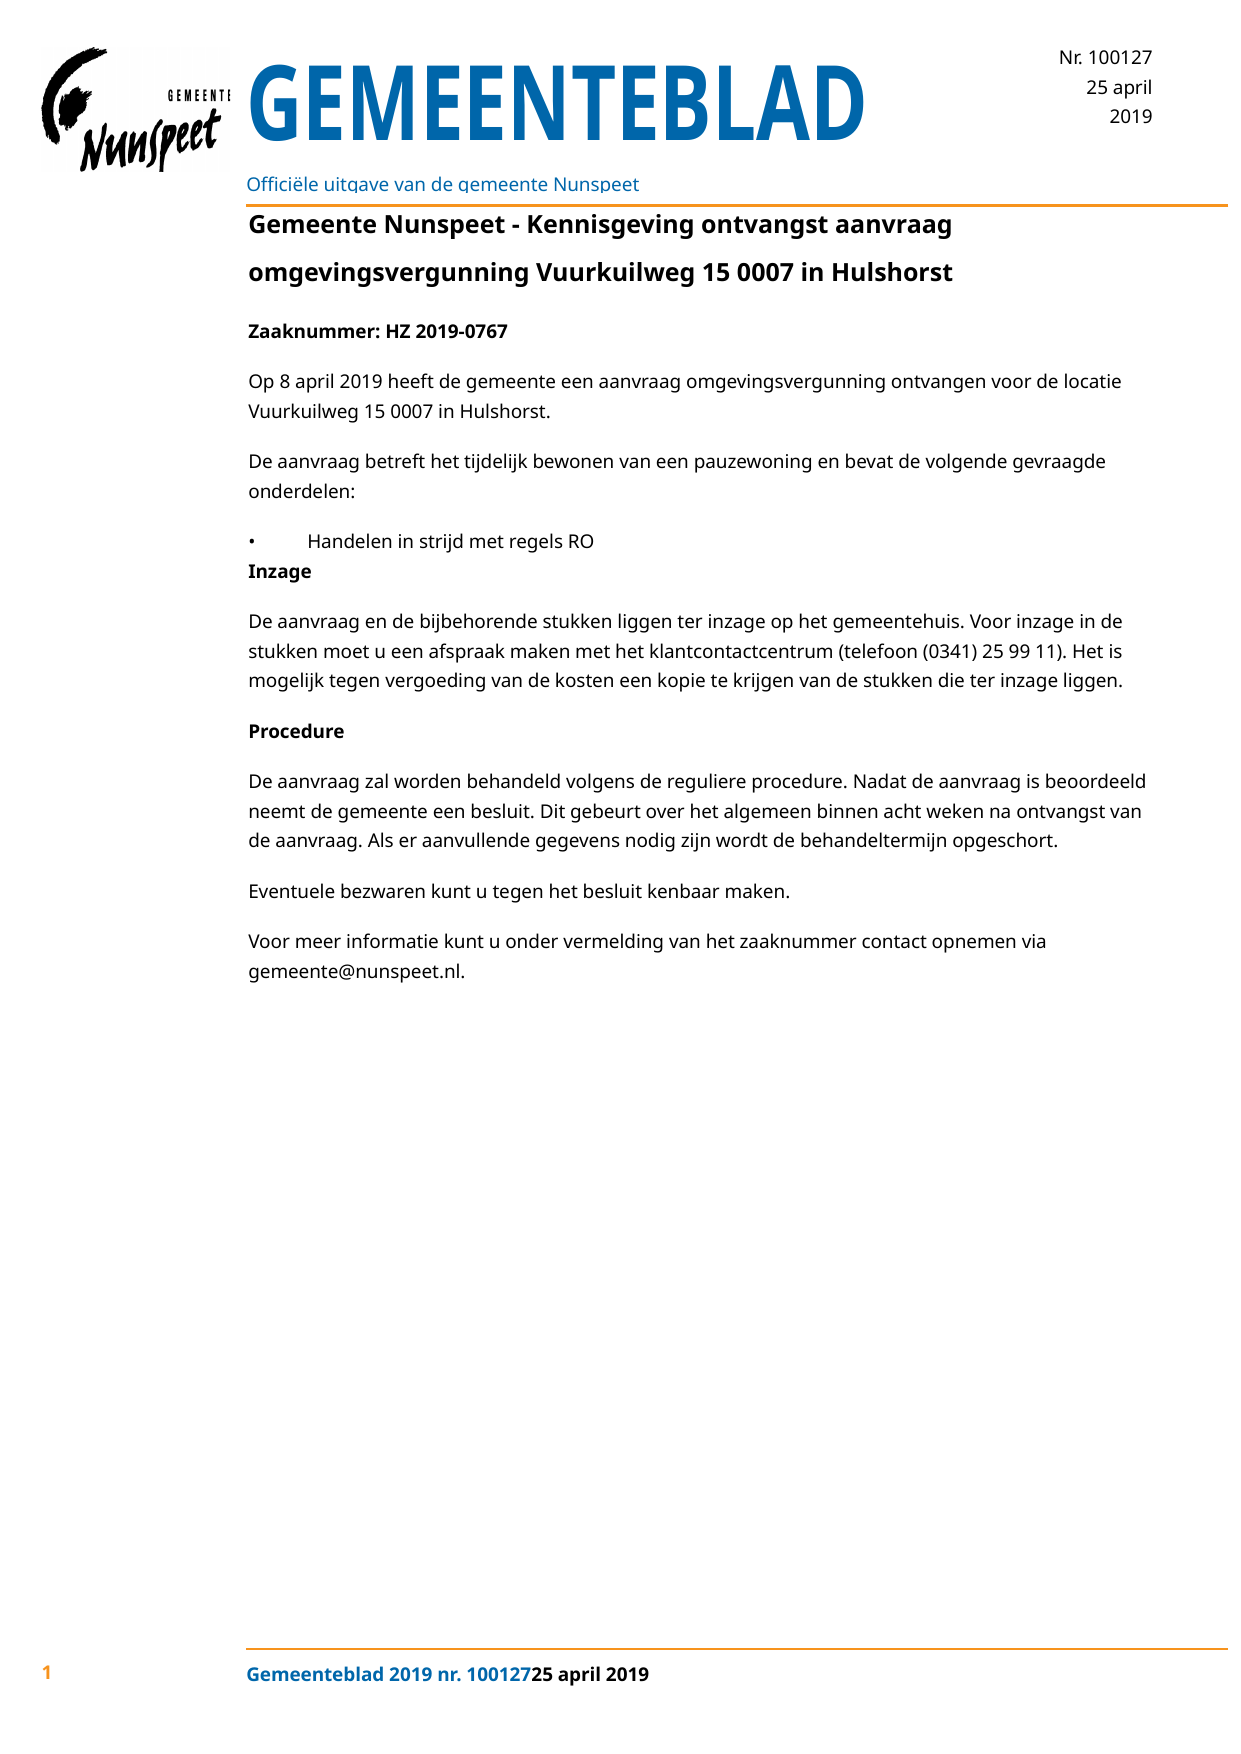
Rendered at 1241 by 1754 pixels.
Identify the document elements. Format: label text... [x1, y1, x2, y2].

text Inzage [248, 558, 1152, 584]
picture [41, 47, 231, 172]
text De aanvraag betreft het tijdelijk bewonen van een pauzewoning en bevat de volgende gevraagde onderdelen: [248, 448, 1152, 504]
text Procedure [248, 718, 1152, 744]
text De aanvraag zal worden behandeld volgens de reguliere procedure. Nadat de aanvraag is beoordeeld neemt de gemeente een besluit. Dit gebeurt over het algemeen binnen acht weken na ontvangst van de aanvraag. Als er aanvullende gegevens nodig zijn wordt de behandeltermijn opgeschort. [248, 768, 1152, 853]
text Eventuele bezwaren kunt u tegen het besluit kenbaar maken. [248, 878, 1152, 904]
text Zaaknummer: HZ 2019-0767 [248, 318, 1152, 344]
text Voor meer informatie kunt u onder vermelding van het zaaknummer contact opnemen via gemeente@nunspeet.nl. [248, 928, 1152, 984]
text Gemeente Nunspeet - Kennisgeving ontvangst aanvraag omgevingsvergunning Vuurkuilweg 15 0007 in Hulshorst [248, 207, 1152, 288]
list Handelen in strijd met regels RO [248, 528, 1152, 554]
text Op 8 april 2019 heeft de gemeente een aanvraag omgevingsvergunning ontvangen voor de locatie Vuurkuilweg 15 0007 in Hulshorst. [248, 368, 1152, 424]
text De aanvraag en de bijbehorende stukken liggen ter inzage op het gemeentehuis. Voor inzage in de stukken moet u een afspraak maken met het klantcontactcentrum (telefoon (0341) 25 99 11). Het is mogelijk tegen vergoeding van de kosten een kopie te krijgen van de stukken die ter inzage liggen. [248, 608, 1152, 693]
